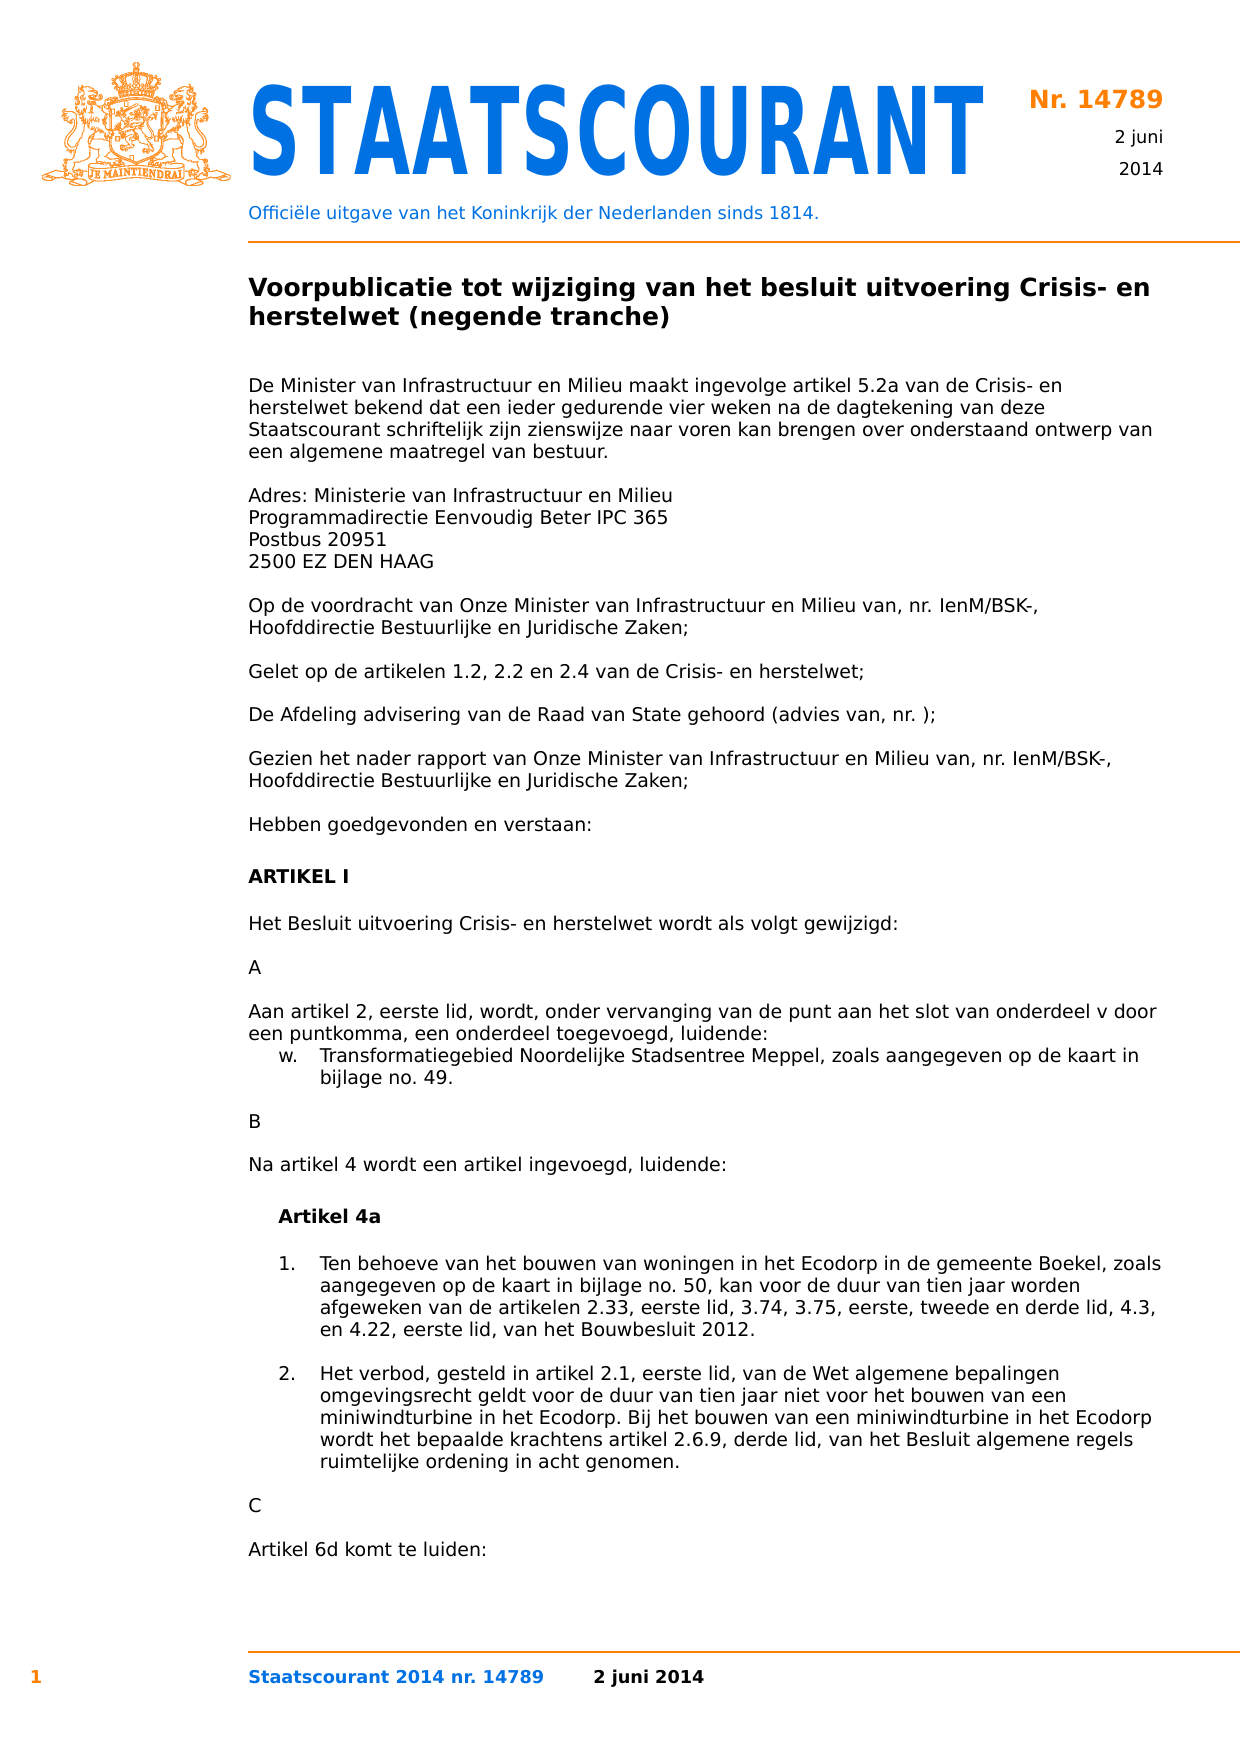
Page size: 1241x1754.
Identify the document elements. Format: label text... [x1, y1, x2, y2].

text 2500 EZ DEN HAAG [248, 551, 1163, 573]
subtitle Artikel 4a [278, 1206, 1163, 1228]
text Artikel 6d komt te luiden: [248, 1539, 1163, 1561]
subtitle ARTIKEL I [248, 866, 1163, 888]
text Adres: Ministerie van Infrastructuur en Milieu [248, 485, 1163, 507]
text Gelet op de artikelen 1.2, 2.2 en 2.4 van de Crisis- en herstelwet; [248, 661, 1163, 682]
table_header STAATSCOURANT [248, 62, 998, 203]
text De Minister van Infrastructuur en Milieu maakt ingevolge artikel 5.2a van de Crisis- en herstelwet bekend dat een ieder gedurende vier weken na de dagtekening van deze Staatscourant schriftelijk zijn zienswijze naar voren kan brengen over onderstaand ontwerp van een algemene maatregel van bestuur. [248, 375, 1163, 463]
text C [248, 1495, 1163, 1517]
text 2. Het verbod, gesteld in artikel 2.1, eerste lid, van de Wet algemene bepalingen omgevingsrecht geldt voor de duur van tien jaar niet voor het bouwen van een miniwindturbine in het Ecodorp. Bij het bouwen van een miniwindturbine in het Ecodorp wordt het bepaalde krachtens artikel 2.6.9, derde lid, van het Besluit algemene regels ruimtelijke ordening in acht genomen. [278, 1363, 1163, 1473]
text A [248, 957, 1163, 979]
text Aan artikel 2, eerste lid, wordt, onder vervanging van de punt aan het slot van onderdeel v door een puntkomma, een onderdeel toegevoegd, luidende: [248, 1001, 1163, 1045]
table_cell 2014 [998, 153, 1240, 203]
text w. Transformatiegebied Noordelijke Stadsentree Meppel, zoals aangegeven op de kaart in bijlage no. 49. [278, 1045, 1163, 1089]
table_cell Officiële uitgave van het Koninkrijk der Nederlanden sinds 1814. [248, 203, 1240, 241]
text Op de voordracht van Onze Minister van Infrastructuur en Milieu van, nr. IenM/BSK-, Hoofddirectie Bestuurlijke en Juridische Zaken; [248, 595, 1163, 639]
subtitle Voorpublicatie tot wijziging van het besluit uitvoering Crisis- en herstelwet (negende tranche) [248, 273, 1163, 331]
text Na artikel 4 wordt een artikel ingevoegd, luidende: [248, 1154, 1163, 1176]
table_header [25, 62, 248, 241]
text Postbus 20951 [248, 529, 1163, 551]
text Gezien het nader rapport van Onze Minister van Infrastructuur en Milieu van, nr. IenM/BSK-, Hoofddirectie Bestuurlijke en Juridische Zaken; [248, 748, 1163, 792]
text Hebben goedgevonden en verstaan: [248, 814, 1163, 836]
text De Afdeling advisering van de Raad van State gehoord (advies van, nr. ); [248, 704, 1163, 726]
text B [248, 1111, 1163, 1132]
picture [41, 62, 231, 186]
table_header Nr. 14789 [998, 62, 1240, 121]
table_cell 2 juni [998, 121, 1240, 153]
text Het Besluit uitvoering Crisis- en herstelwet wordt als volgt gewijzigd: [248, 913, 1163, 935]
text Programmadirectie Eenvoudig Beter IPC 365 [248, 507, 1163, 529]
text 1. Ten behoeve van het bouwen van woningen in het Ecodorp in de gemeente Boekel, zoals aangegeven op de kaart in bijlage no. 50, kan voor de duur van tien jaar worden afgeweken van de artikelen 2.33, eerste lid, 3.74, 3.75, eerste, tweede en derde lid, 4.3, en 4.22, eerste lid, van het Bouwbesluit 2012. [278, 1253, 1163, 1341]
